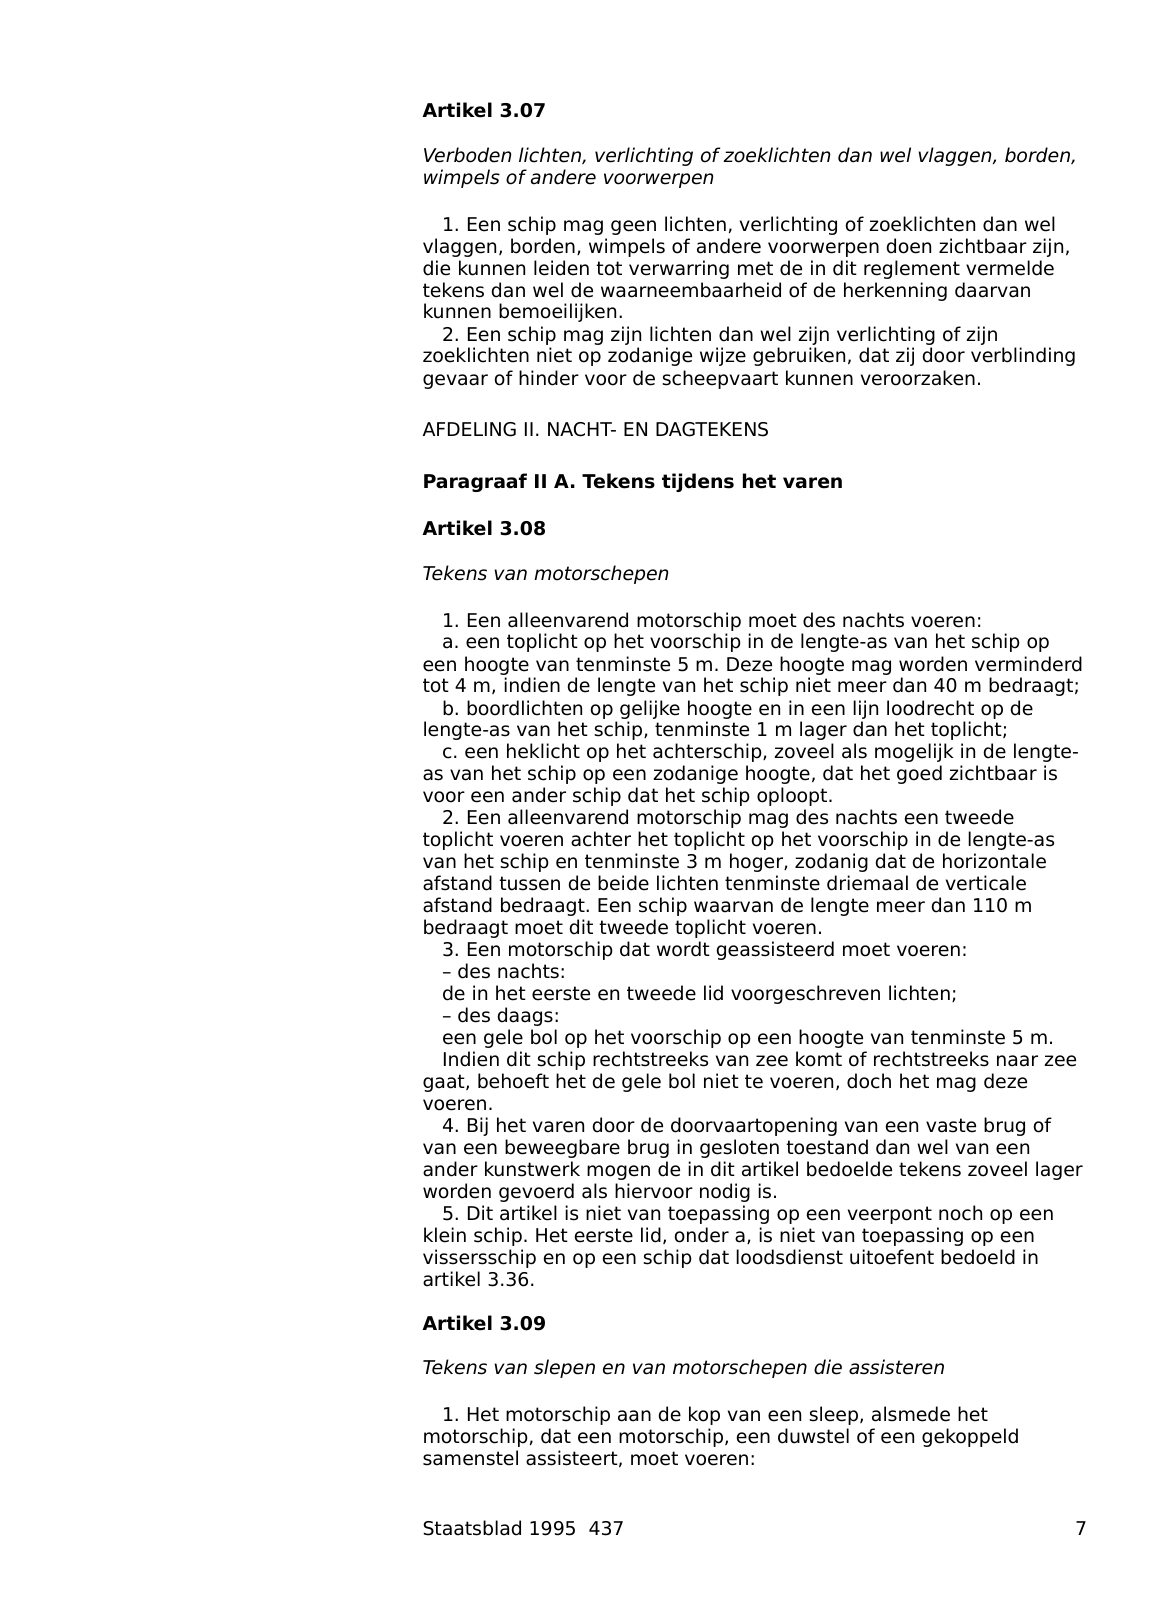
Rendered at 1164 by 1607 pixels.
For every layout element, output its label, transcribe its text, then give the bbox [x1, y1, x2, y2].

subtitle Paragraaf II A. Tekens tijdens het varen [422, 471, 1087, 493]
subtitle Artikel 3.07 [422, 100, 1087, 122]
text – des nachts: [422, 961, 1087, 983]
text 2. Een alleenvarend motorschip mag des nachts een tweede toplicht voeren achter het toplicht op het voorschip in de lengte-as van het schip en tenminste 3 m hoger, zodanig dat de horizontale afstand tussen de beide lichten tenminste driemaal de verticale afstand bedraagt. Een schip waarvan de lengte meer dan 110 m bedraagt moet dit tweede toplicht voeren. [422, 807, 1087, 939]
text 3. Een motorschip dat wordt geassisteerd moet voeren: [422, 939, 1087, 961]
text 1. Een alleenvarend motorschip moet des nachts voeren: [422, 609, 1087, 631]
text 2. Een schip mag zijn lichten dan wel zijn verlichting of zijn zoeklichten niet op zodanige wijze gebruiken, dat zij door verblinding gevaar of hinder voor de scheepvaart kunnen veroorzaken. [422, 323, 1087, 389]
subtitle AFDELING II. NACHT- EN DAGTEKENS [422, 419, 1087, 441]
subtitle Tekens van slepen en van motorschepen die assisteren [422, 1357, 1087, 1379]
text – des daags: [422, 1005, 1087, 1027]
text b. boordlichten op gelijke hoogte en in een lijn loodrecht op de lengte-as van het schip, tenminste 1 m lager dan het toplicht; [422, 697, 1087, 741]
text een gele bol op het voorschip op een hoogte van tenminste 5 m. [422, 1027, 1087, 1049]
text 5. Dit artikel is niet van toepassing op een veerpont noch op een klein schip. Het eerste lid, onder a, is niet van toepassing op een vissersschip en op een schip dat loodsdienst uitoefent bedoeld in artikel 3.36. [422, 1203, 1087, 1291]
text a. een toplicht op het voorschip in de lengte-as van het schip op een hoogte van tenminste 5 m. Deze hoogte mag worden verminderd tot 4 m, indien de lengte van het schip niet meer dan 40 m bedraagt; [422, 631, 1087, 697]
subtitle Verboden lichten, verlichting of zoeklichten dan wel vlaggen, borden, wimpels of andere voorwerpen [422, 144, 1087, 188]
text 1. Het motorschip aan de kop van een sleep, alsmede het motorschip, dat een motorschip, een duwstel of een gekoppeld samenstel assisteert, moet voeren: [422, 1404, 1087, 1470]
text c. een heklicht op het achterschip, zoveel als mogelijk in de lengte-as van het schip op een zodanige hoogte, dat het goed zichtbaar is voor een ander schip dat het schip oploopt. [422, 741, 1087, 807]
subtitle Artikel 3.08 [422, 518, 1087, 540]
text Indien dit schip rechtstreeks van zee komt of rechtstreeks naar zee gaat, behoeft het de gele bol niet te voeren, doch het mag deze voeren. [422, 1049, 1087, 1115]
subtitle Tekens van motorschepen [422, 562, 1087, 584]
text 1. Een schip mag geen lichten, verlichting of zoeklichten dan wel vlaggen, borden, wimpels of andere voorwerpen doen zichtbaar zijn, die kunnen leiden tot verwarring met de in dit reglement vermelde tekens dan wel de waarneembaarheid of de herkenning daarvan kunnen bemoeilijken. [422, 213, 1087, 323]
subtitle Artikel 3.09 [422, 1313, 1087, 1335]
text 4. Bij het varen door de doorvaartopening van een vaste brug of van een beweegbare brug in gesloten toestand dan wel van een ander kunstwerk mogen de in dit artikel bedoelde tekens zoveel lager worden gevoerd als hiervoor nodig is. [422, 1115, 1087, 1203]
text de in het eerste en tweede lid voorgeschreven lichten; [422, 983, 1087, 1005]
